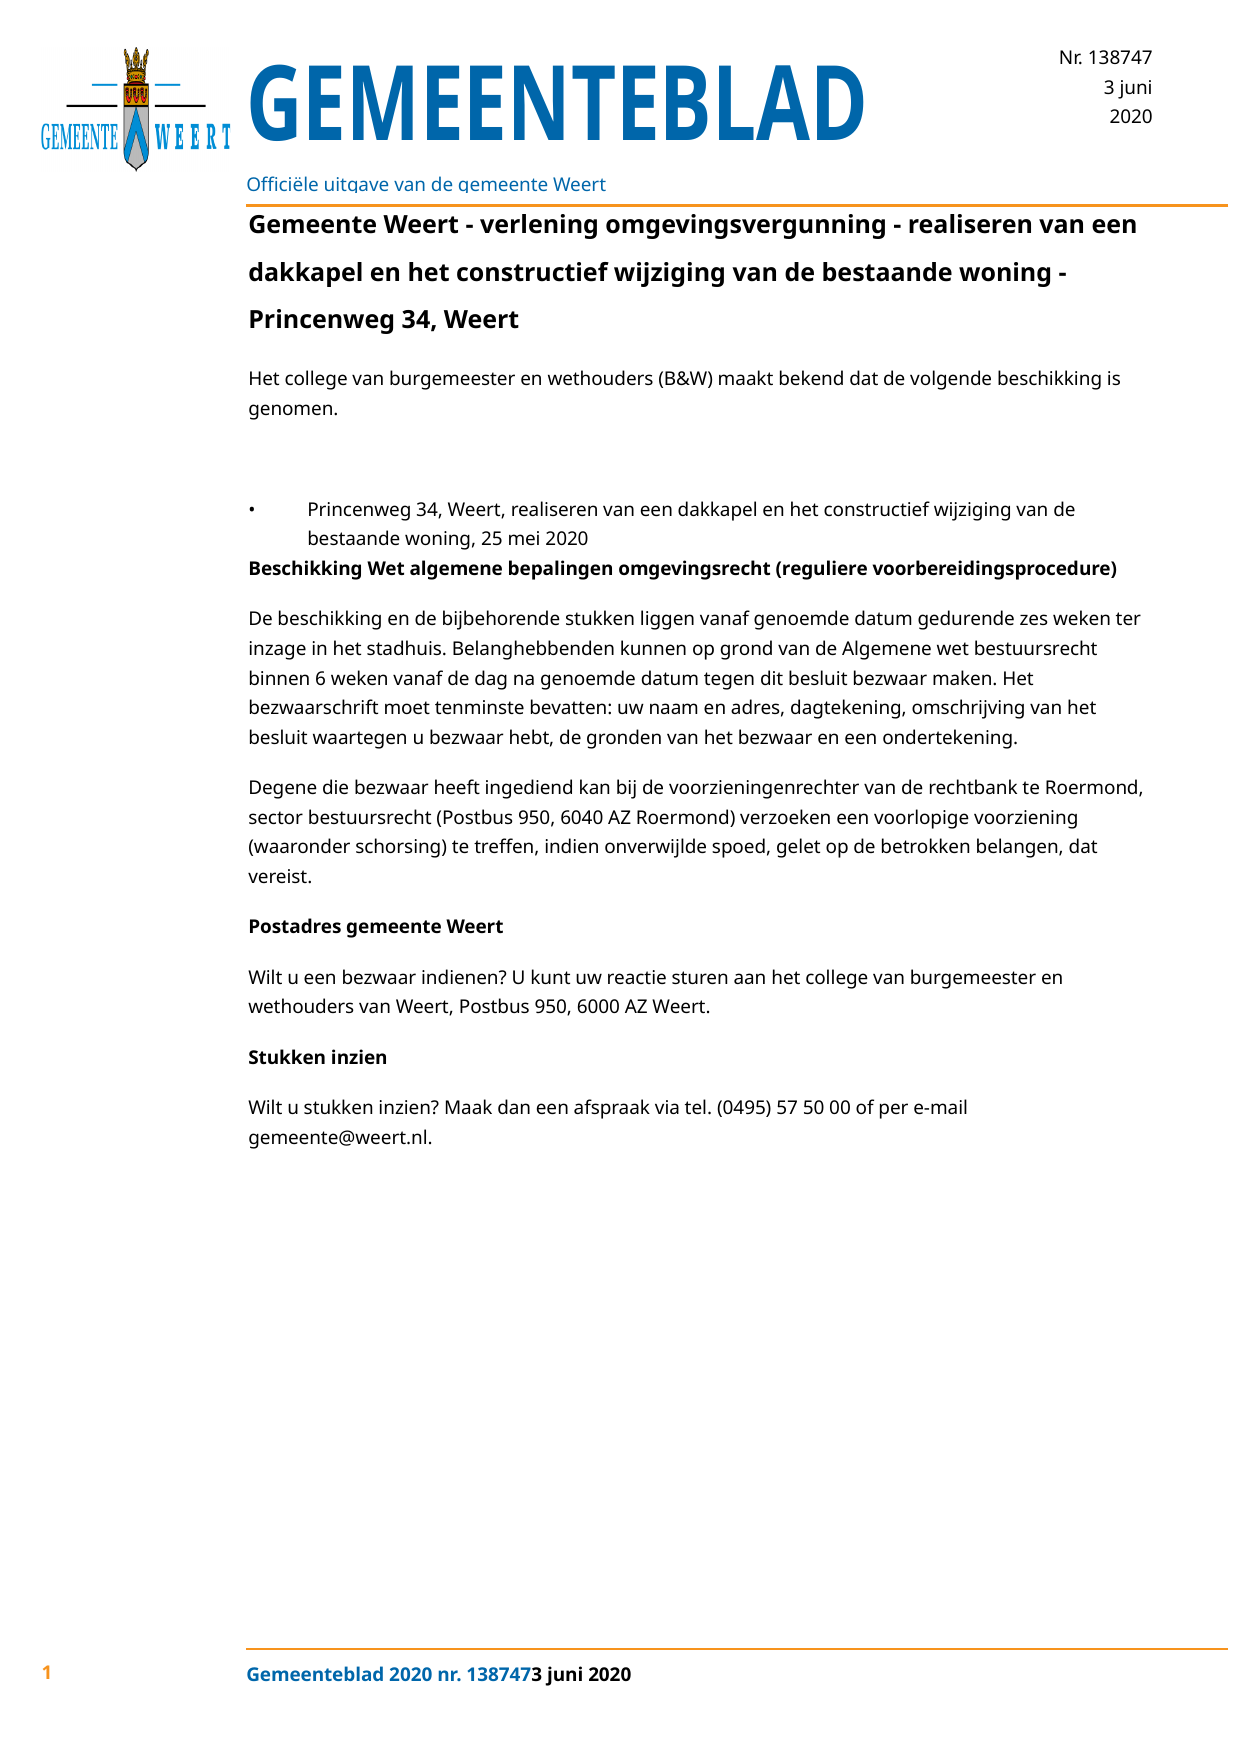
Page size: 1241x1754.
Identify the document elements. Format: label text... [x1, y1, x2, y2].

text De beschikking en de bijbehorende stukken liggen vanaf genoemde datum gedurende zes weken ter inzage in het stadhuis. Belanghebbenden kunnen op grond van de Algemene wet bestuursrecht binnen 6 weken vanaf de dag na genoemde datum tegen dit besluit bezwaar maken. Het bezwaarschrift moet tenminste bevatten: uw naam en adres, dagtekening, omschrijving van het besluit waartegen u bezwaar hebt, de gronden van het bezwaar en een ondertekening. [248, 606, 1152, 749]
text Gemeente Weert - verlening omgevingsvergunning - realiseren van een dakkapel en het constructief wijziging van de bestaande woning - Princenweg 34, Weert [248, 207, 1152, 336]
text Stukken inzien [248, 1044, 1152, 1069]
text Wilt u een bezwaar indienen? U kunt uw reactie sturen aan het college van burgemeester en wethouders van Weert, Postbus 950, 6000 AZ Weert. [248, 964, 1152, 1019]
list Princenweg 34, Weert, realiseren van een dakkapel en het constructief wijziging van de bestaande woning, 25 mei 2020 [248, 496, 1152, 551]
text Wilt u stukken inzien? Maak dan een afspraak via tel. (0495) 57 50 00 of per e-mail gemeente@weert.nl. [248, 1094, 1152, 1149]
text Het college van burgemeester en wethouders (B&W) maakt bekend dat de volgende beschikking is genomen. [248, 366, 1152, 421]
text Beschikking Wet algemene bepalingen omgevingsrecht (reguliere voorbereidingsprocedure) [248, 555, 1152, 581]
picture [41, 47, 231, 172]
text Postadres gemeente Weert [248, 913, 1152, 939]
text Degene die bezwaar heeft ingediend kan bij de voorzieningenrechter van de rechtbank te Roermond, sector bestuursrecht (Postbus 950, 6040 AZ Roermond) verzoeken een voorlopige voorziening (waaronder schorsing) te treffen, indien onverwijlde spoed, gelet op de betrokken belangen, dat vereist. [248, 774, 1152, 889]
